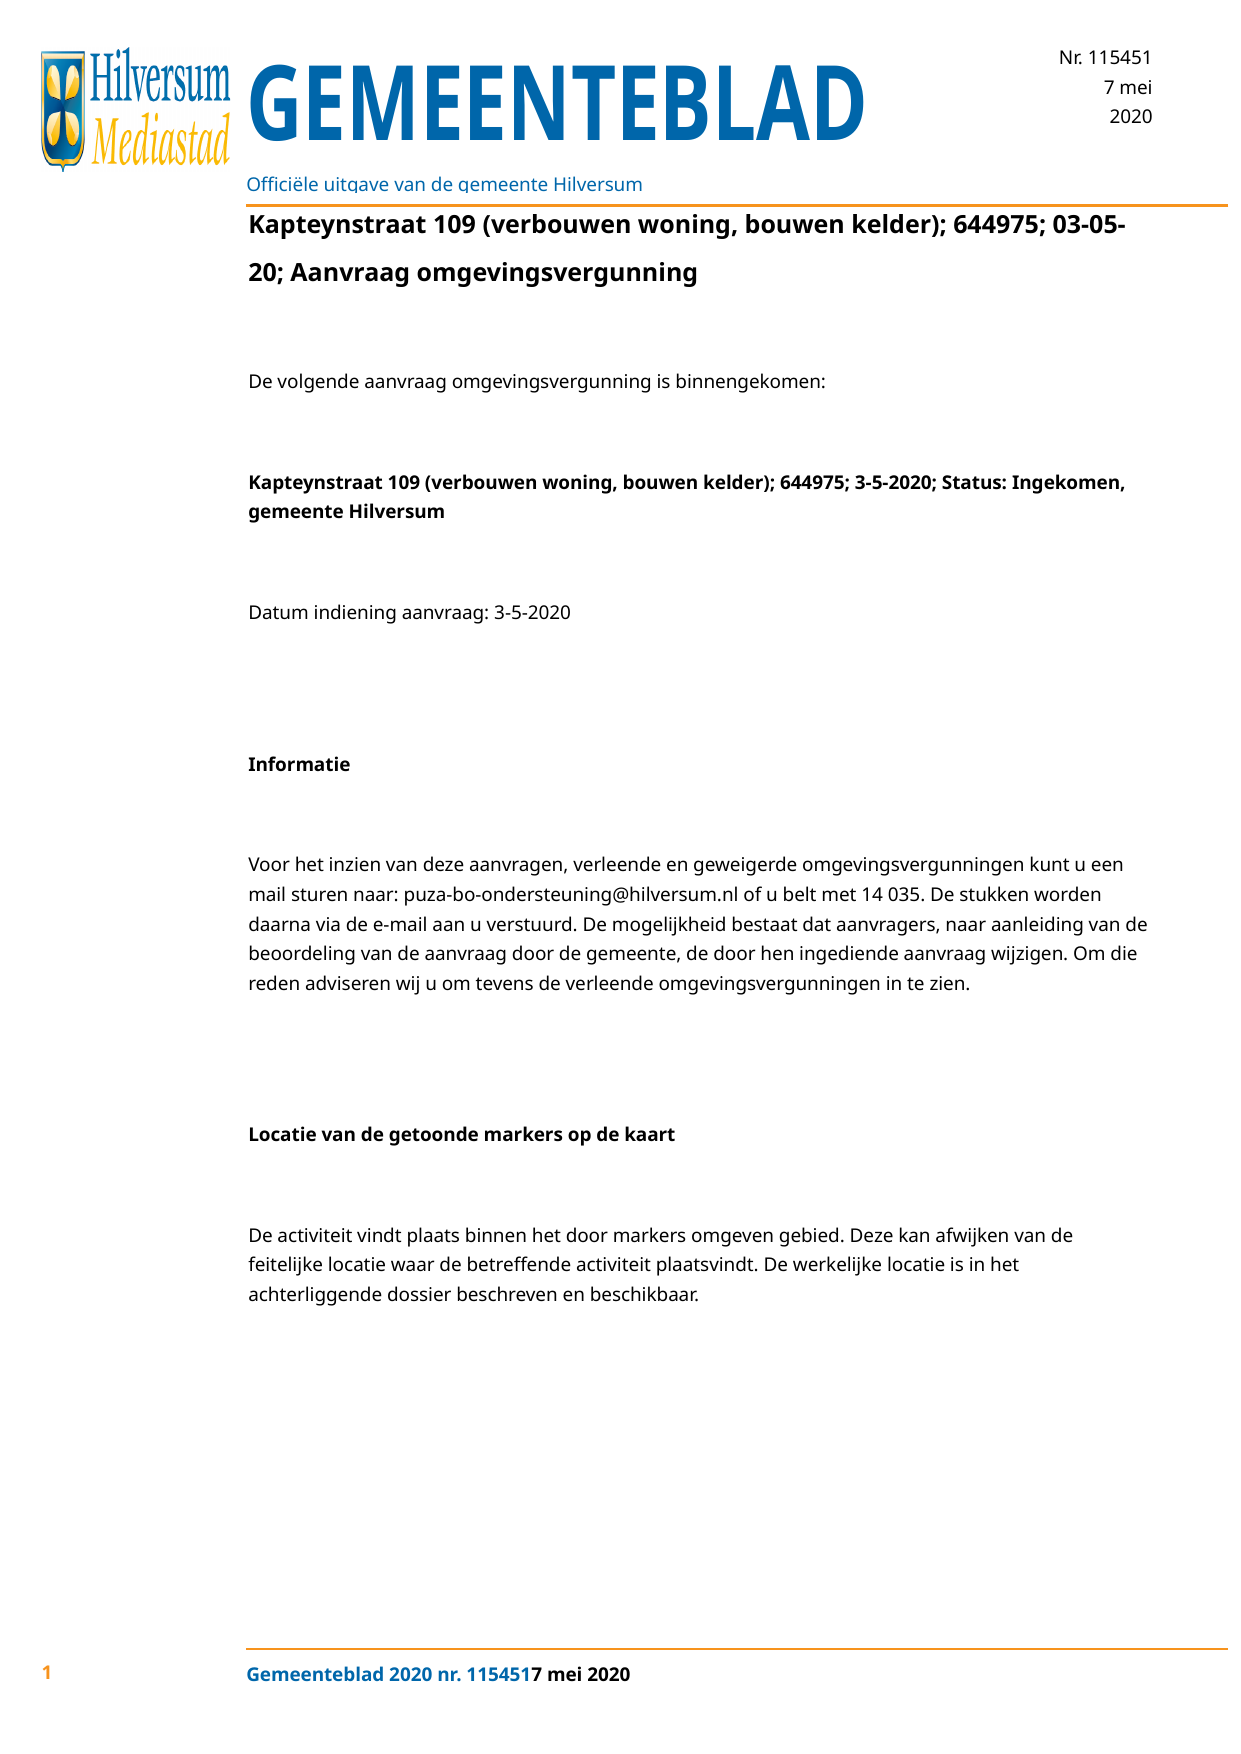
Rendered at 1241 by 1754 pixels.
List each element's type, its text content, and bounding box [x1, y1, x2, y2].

text De volgende aanvraag omgevingsvergunning is binnengekomen: [248, 368, 1152, 394]
text Datum indiening aanvraag: 3-5-2020 [248, 599, 1152, 625]
text Kapteynstraat 109 (verbouwen woning, bouwen kelder); 644975; 3-5-2020; Status: Ingekomen, gemeente Hilversum [248, 469, 1152, 524]
text Kapteynstraat 109 (verbouwen woning, bouwen kelder); 644975; 03-05-20; Aanvraag omgevingsvergunning [248, 207, 1152, 288]
text De activiteit vindt plaats binnen het door markers omgeven gebied. Deze kan afwijken van de feitelijke locatie waar de betreffende activiteit plaatsvindt. De werkelijke locatie is in het achterliggende dossier beschreven en beschikbaar. [248, 1222, 1152, 1307]
text Informatie [248, 751, 1152, 777]
text Locatie van de getoonde markers op de kaart [248, 1121, 1152, 1147]
text Voor het inzien van deze aanvragen, verleende en geweigerde omgevingsvergunningen kunt u een mail sturen naar: puza-bo-ondersteuning@hilversum.nl of u belt met 14 035. De stukken worden daarna via de e-mail aan u verstuurd. De mogelijkheid bestaat dat aanvragers, naar aanleiding van de beoordeling van de aanvraag door de gemeente, de door hen ingediende aanvraag wijzigen. Om die reden adviseren wij u om tevens de verleende omgevingsvergunningen in te zien. [248, 852, 1152, 996]
picture [41, 47, 231, 172]
